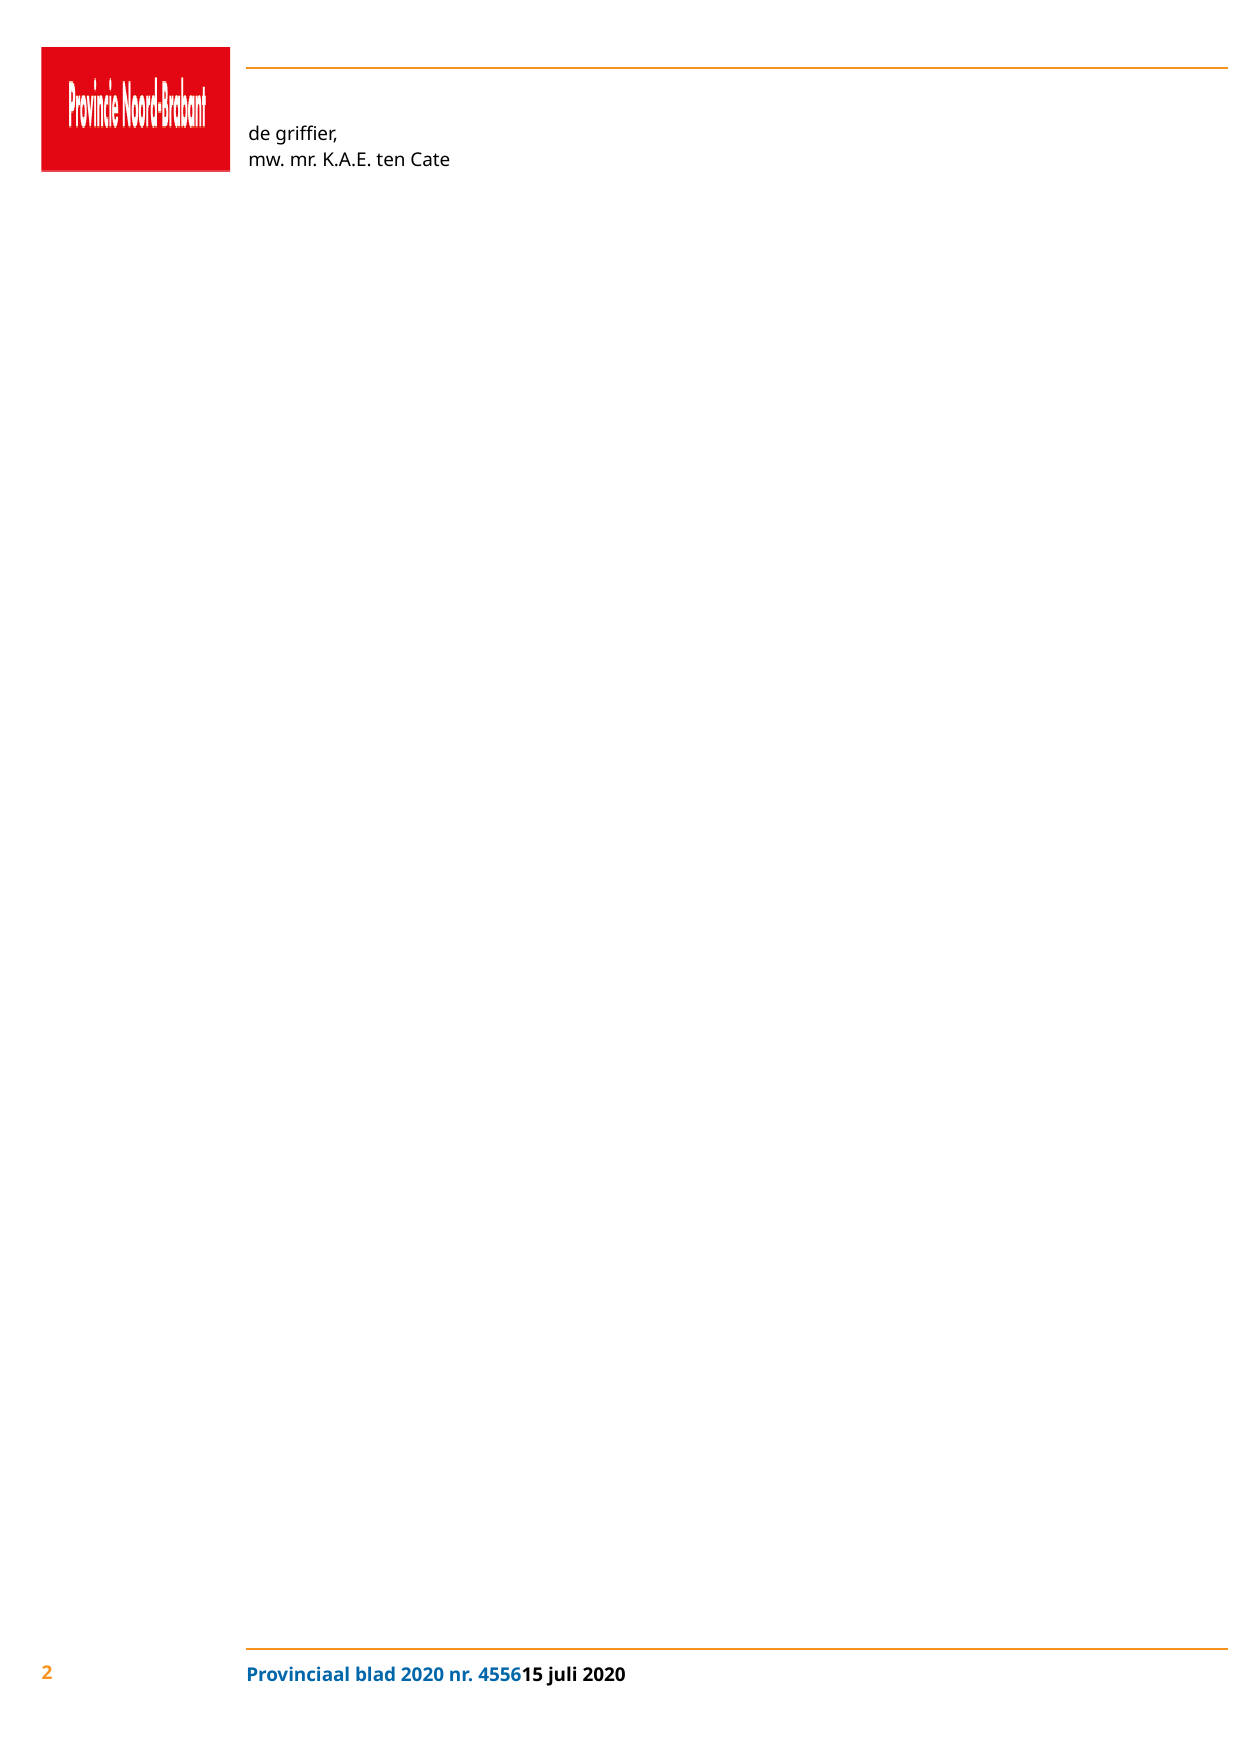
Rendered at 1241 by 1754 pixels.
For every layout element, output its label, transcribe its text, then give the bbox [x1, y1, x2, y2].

picture [41, 47, 231, 172]
text mw. mr. K.A.E. ten Cate [248, 146, 1152, 172]
text de griffier, [248, 121, 1152, 146]
